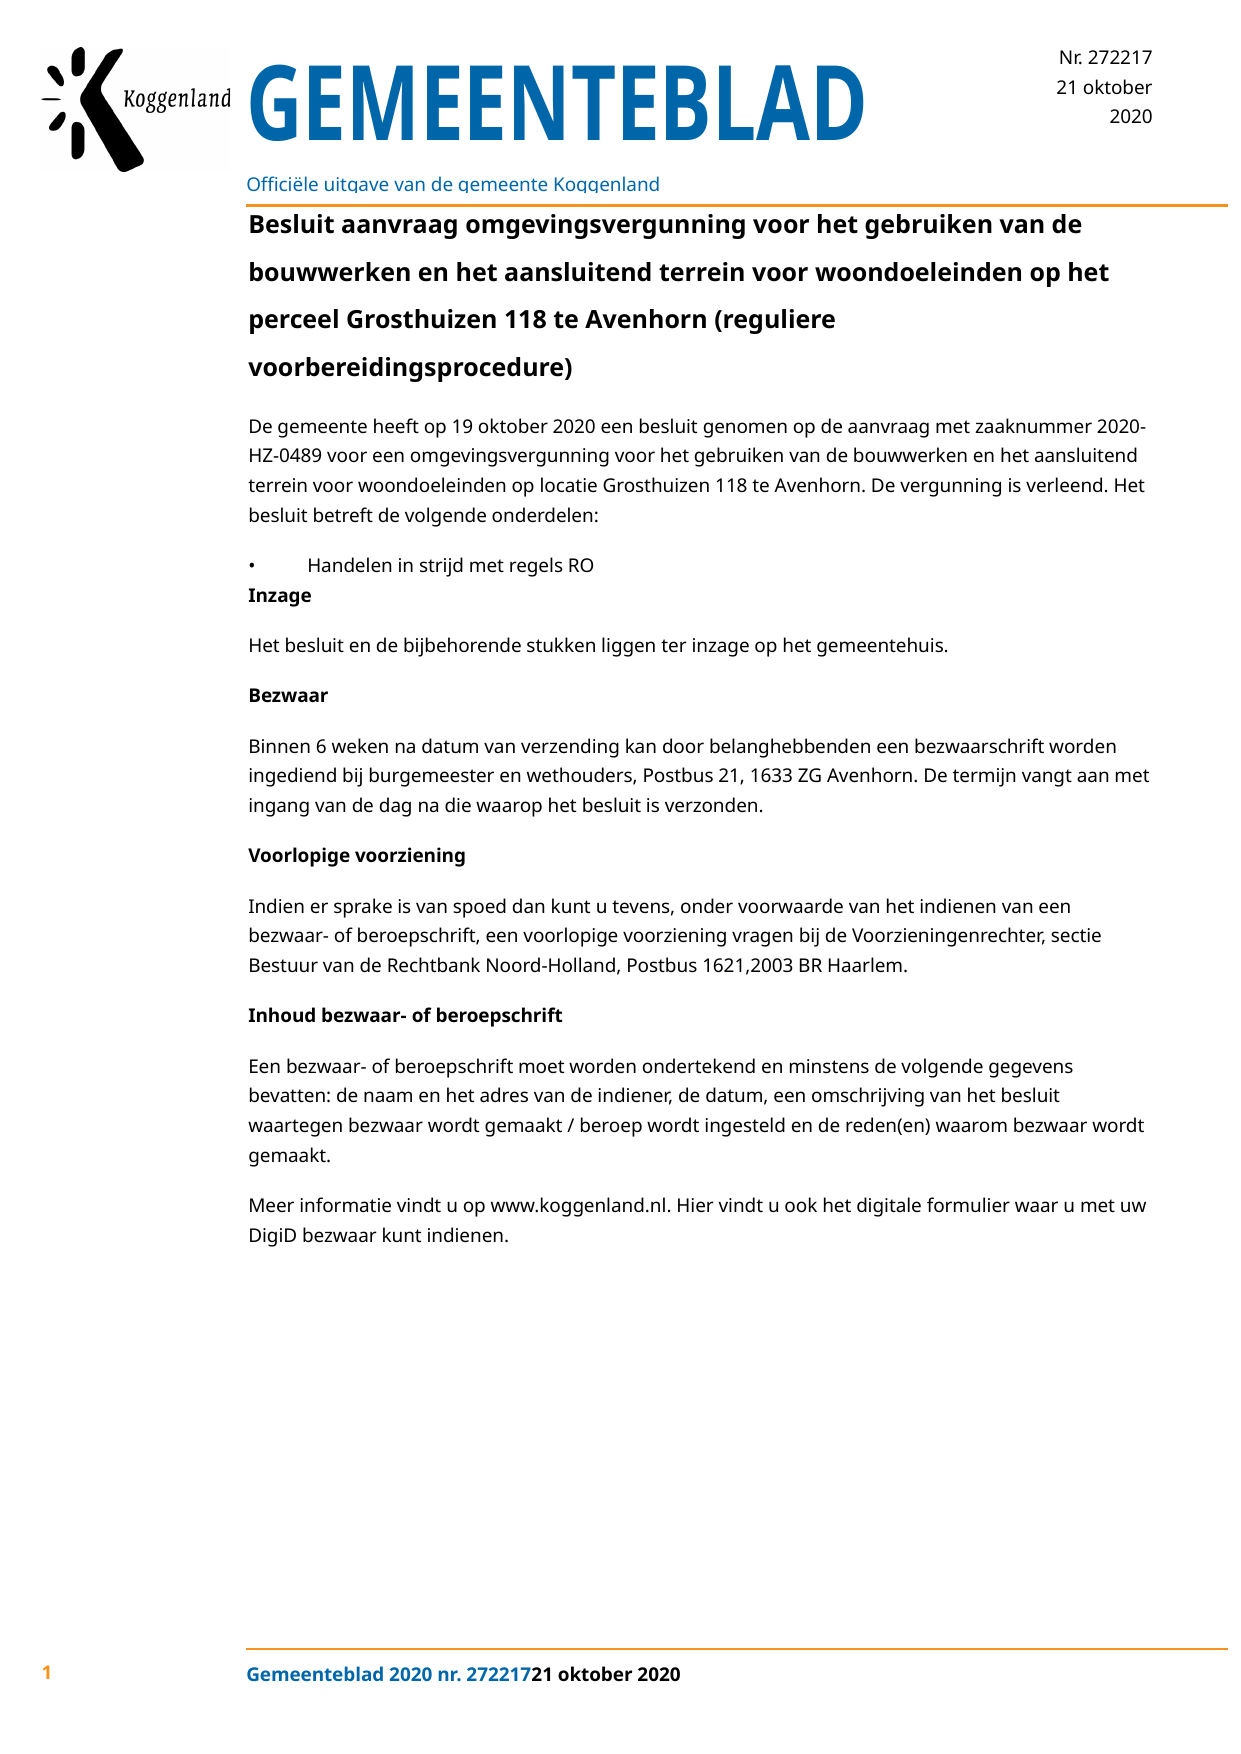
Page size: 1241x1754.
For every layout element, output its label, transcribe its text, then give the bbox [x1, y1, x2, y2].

text Besluit aanvraag omgevingsvergunning voor het gebruiken van de bouwwerken en het aansluitend terrein voor woondoeleinden op het perceel Grosthuizen 118 te Avenhorn (reguliere voorbereidingsprocedure) [248, 207, 1152, 384]
text Indien er sprake is van spoed dan kunt u tevens, onder voorwaarde van het indienen van een bezwaar- of beroepschrift, een voorlopige voorziening vragen bij de Voorzieningenrechter, sectie Bestuur van de Rechtbank Noord-Holland, Postbus 1621,2003 BR Haarlem. [248, 893, 1152, 978]
picture [41, 47, 231, 172]
text Binnen 6 weken na datum van verzending kan door belanghebbenden een bezwaarschrift worden ingediend bij burgemeester en wethouders, Postbus 21, 1633 ZG Avenhorn. De termijn vangt aan met ingang van de dag na die waarop het besluit is verzonden. [248, 733, 1152, 818]
text Meer informatie vindt u op www.koggenland.nl. Hier vindt u ook het digitale formulier waar u met uw DigiD bezwaar kunt indienen. [248, 1192, 1152, 1248]
text Het besluit en de bijbehorende stukken liggen ter inzage op het gemeentehuis. [248, 632, 1152, 658]
text Inhoud bezwaar- of beroepschrift [248, 1003, 1152, 1028]
list Handelen in strijd met regels RO [248, 552, 1152, 578]
text Een bezwaar- of beroepschrift moet worden ondertekend en minstens de volgende gegevens bevatten: de naam en het adres van de indiener, de datum, een omschrijving van het besluit waartegen bezwaar wordt gemaakt / beroep wordt ingesteld en de reden(en) waarom bezwaar wordt gemaakt. [248, 1053, 1152, 1168]
text Bezwaar [248, 683, 1152, 708]
text De gemeente heeft op 19 oktober 2020 een besluit genomen op de aanvraag met zaaknummer 2020-HZ-0489 voor een omgevingsvergunning voor het gebruiken van de bouwwerken en het aansluitend terrein voor woondoeleinden op locatie Grosthuizen 118 te Avenhorn. De vergunning is verleend. Het besluit betreft de volgende onderdelen: [248, 413, 1152, 528]
text Voorlopige voorziening [248, 843, 1152, 868]
text Inzage [248, 582, 1152, 608]
